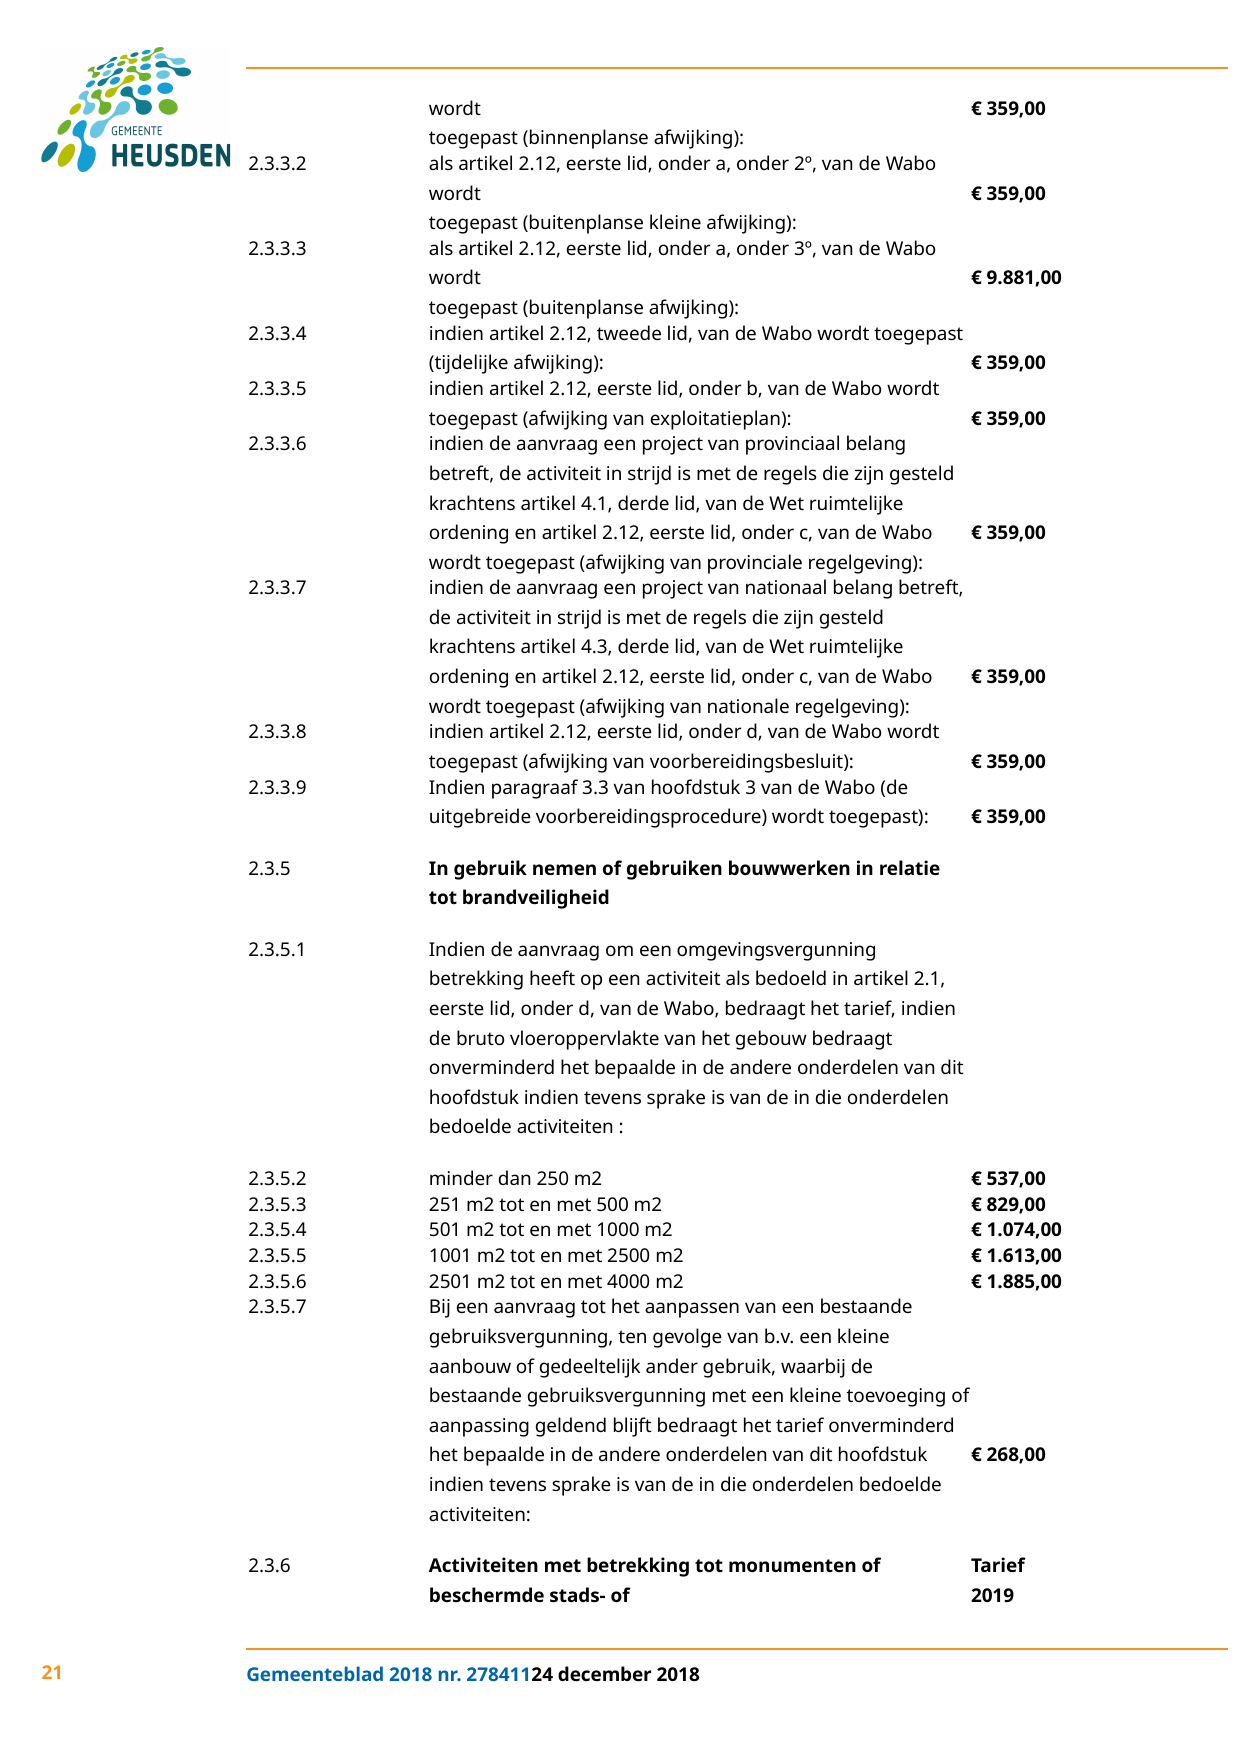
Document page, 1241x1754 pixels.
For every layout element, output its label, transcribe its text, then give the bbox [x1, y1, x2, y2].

table_cell € 829,00 [971, 1191, 1152, 1216]
table_cell € 1.885,00 [971, 1268, 1152, 1294]
table_cell 2.3.3.7 [248, 575, 429, 719]
table_cell € 359,00 [971, 375, 1152, 431]
table_cell 2.3.3.9 [248, 774, 429, 829]
picture [41, 47, 231, 172]
table_cell [971, 855, 1152, 910]
table_cell [429, 1526, 971, 1552]
table_cell 2.3.5 [248, 855, 429, 910]
table_cell [971, 829, 1152, 855]
table_cell € 359,00 [971, 575, 1152, 719]
table_cell wordt toegepast (binnenplanse afwijking): [429, 95, 971, 150]
table_cell 2.3.5.4 [248, 1216, 429, 1242]
table_cell Activiteiten met betrekking tot monumenten of beschermde stads- of [429, 1552, 971, 1607]
table_cell In gebruik nemen of gebruiken bouwwerken in relatie tot brandveiligheid [429, 855, 971, 910]
table_cell minder dan 250 m2 [429, 1165, 971, 1191]
table_cell € 537,00 [971, 1165, 1152, 1191]
table_cell € 359,00 [971, 150, 1152, 235]
table_cell [248, 95, 429, 150]
table_cell € 268,00 [971, 1294, 1152, 1526]
table_cell 2.3.5.6 [248, 1268, 429, 1294]
table_cell 2.3.5.1 [248, 936, 429, 1139]
table_cell [971, 910, 1152, 936]
table_cell als artikel 2.12, eerste lid, onder a, onder 2º, van de Wabo wordt toegepast (buitenplanse kleine afwijking): [429, 150, 971, 235]
table_cell 1001 m2 tot en met 2500 m2 [429, 1242, 971, 1268]
table_cell [971, 1526, 1152, 1552]
table_cell [429, 1139, 971, 1165]
table_cell Indien de aanvraag om een omgevingsvergunning betrekking heeft op een activiteit als bedoeld in artikel 2.1, eerste lid, onder d, van de Wabo, bedraagt het tarief, indien de bruto vloeroppervlakte van het gebouw bedraagt onverminderd het bepaalde in de andere onderdelen van dit hoofdstuk indien tevens sprake is van de in die onderdelen bedoelde activiteiten : [429, 936, 971, 1139]
table_cell 2.3.5.7 [248, 1294, 429, 1526]
table_cell € 359,00 [971, 95, 1152, 150]
table_cell indien artikel 2.12, eerste lid, onder b, van de Wabo wordt toegepast (afwijking van exploitatieplan): [429, 375, 971, 431]
table_cell 2.3.3.5 [248, 375, 429, 431]
table_cell 251 m2 tot en met 500 m2 [429, 1191, 971, 1216]
table_cell indien de aanvraag een project van nationaal belang betreft, de activiteit in strijd is met de regels die zijn gesteld krachtens artikel 4.3, derde lid, van de Wet ruimtelijke ordening en artikel 2.12, eerste lid, onder c, van de Wabo wordt toegepast (afwijking van nationale regelgeving): [429, 575, 971, 719]
table_cell 2.3.3.3 [248, 235, 429, 320]
table_cell 2501 m2 tot en met 4000 m2 [429, 1268, 971, 1294]
table_cell [971, 936, 1152, 1139]
table_cell 2.3.3.4 [248, 320, 429, 375]
table_cell € 1.613,00 [971, 1242, 1152, 1268]
table_cell Indien paragraaf 3.3 van hoofdstuk 3 van de Wabo (de uitgebreide voorbereidingsprocedure) wordt toegepast): [429, 774, 971, 829]
table_cell indien artikel 2.12, eerste lid, onder d, van de Wabo wordt toegepast (afwijking van voorbereidingsbesluit): [429, 719, 971, 774]
table_cell 2.3.5.3 [248, 1191, 429, 1216]
table_cell 2.3.3.2 [248, 150, 429, 235]
table_cell 2.3.3.6 [248, 431, 429, 574]
table_cell [248, 1139, 429, 1165]
table_cell 2.3.6 [248, 1552, 429, 1607]
table_cell 2.3.5.5 [248, 1242, 429, 1268]
table_cell [248, 910, 429, 936]
table_cell € 359,00 [971, 431, 1152, 574]
table_cell € 1.074,00 [971, 1216, 1152, 1242]
table_cell € 9.881,00 [971, 235, 1152, 320]
table_cell 2.3.3.8 [248, 719, 429, 774]
table_cell [429, 829, 971, 855]
table_cell indien de aanvraag een project van provinciaal belang betreft, de activiteit in strijd is met de regels die zijn gesteld krachtens artikel 4.1, derde lid, van de Wet ruimtelijke ordening en artikel 2.12, eerste lid, onder c, van de Wabo wordt toegepast (afwijking van provinciale regelgeving): [429, 431, 971, 574]
table_cell Bij een aanvraag tot het aanpassen van een bestaande gebruiksvergunning, ten gevolge van b.v. een kleine aanbouw of gedeeltelijk ander gebruik, waarbij de bestaande gebruiksvergunning met een kleine toevoeging of aanpassing geldend blijft bedraagt het tarief onverminderd het bepaalde in de andere onderdelen van dit hoofdstuk indien tevens sprake is van de in die onderdelen bedoelde activiteiten: [429, 1294, 971, 1526]
table_cell [429, 910, 971, 936]
table_cell [248, 829, 429, 855]
table_cell [971, 1139, 1152, 1165]
table_cell [248, 1526, 429, 1552]
table_cell 501 m2 tot en met 1000 m2 [429, 1216, 971, 1242]
table_cell € 359,00 [971, 320, 1152, 375]
table_cell € 359,00 [971, 719, 1152, 774]
table_cell als artikel 2.12, eerste lid, onder a, onder 3º, van de Wabo wordt toegepast (buitenplanse afwijking): [429, 235, 971, 320]
table_cell € 359,00 [971, 774, 1152, 829]
table_cell Tarief 2019 [971, 1552, 1152, 1607]
table_cell indien artikel 2.12, tweede lid, van de Wabo wordt toegepast (tijdelijke afwijking): [429, 320, 971, 375]
table_cell 2.3.5.2 [248, 1165, 429, 1191]
